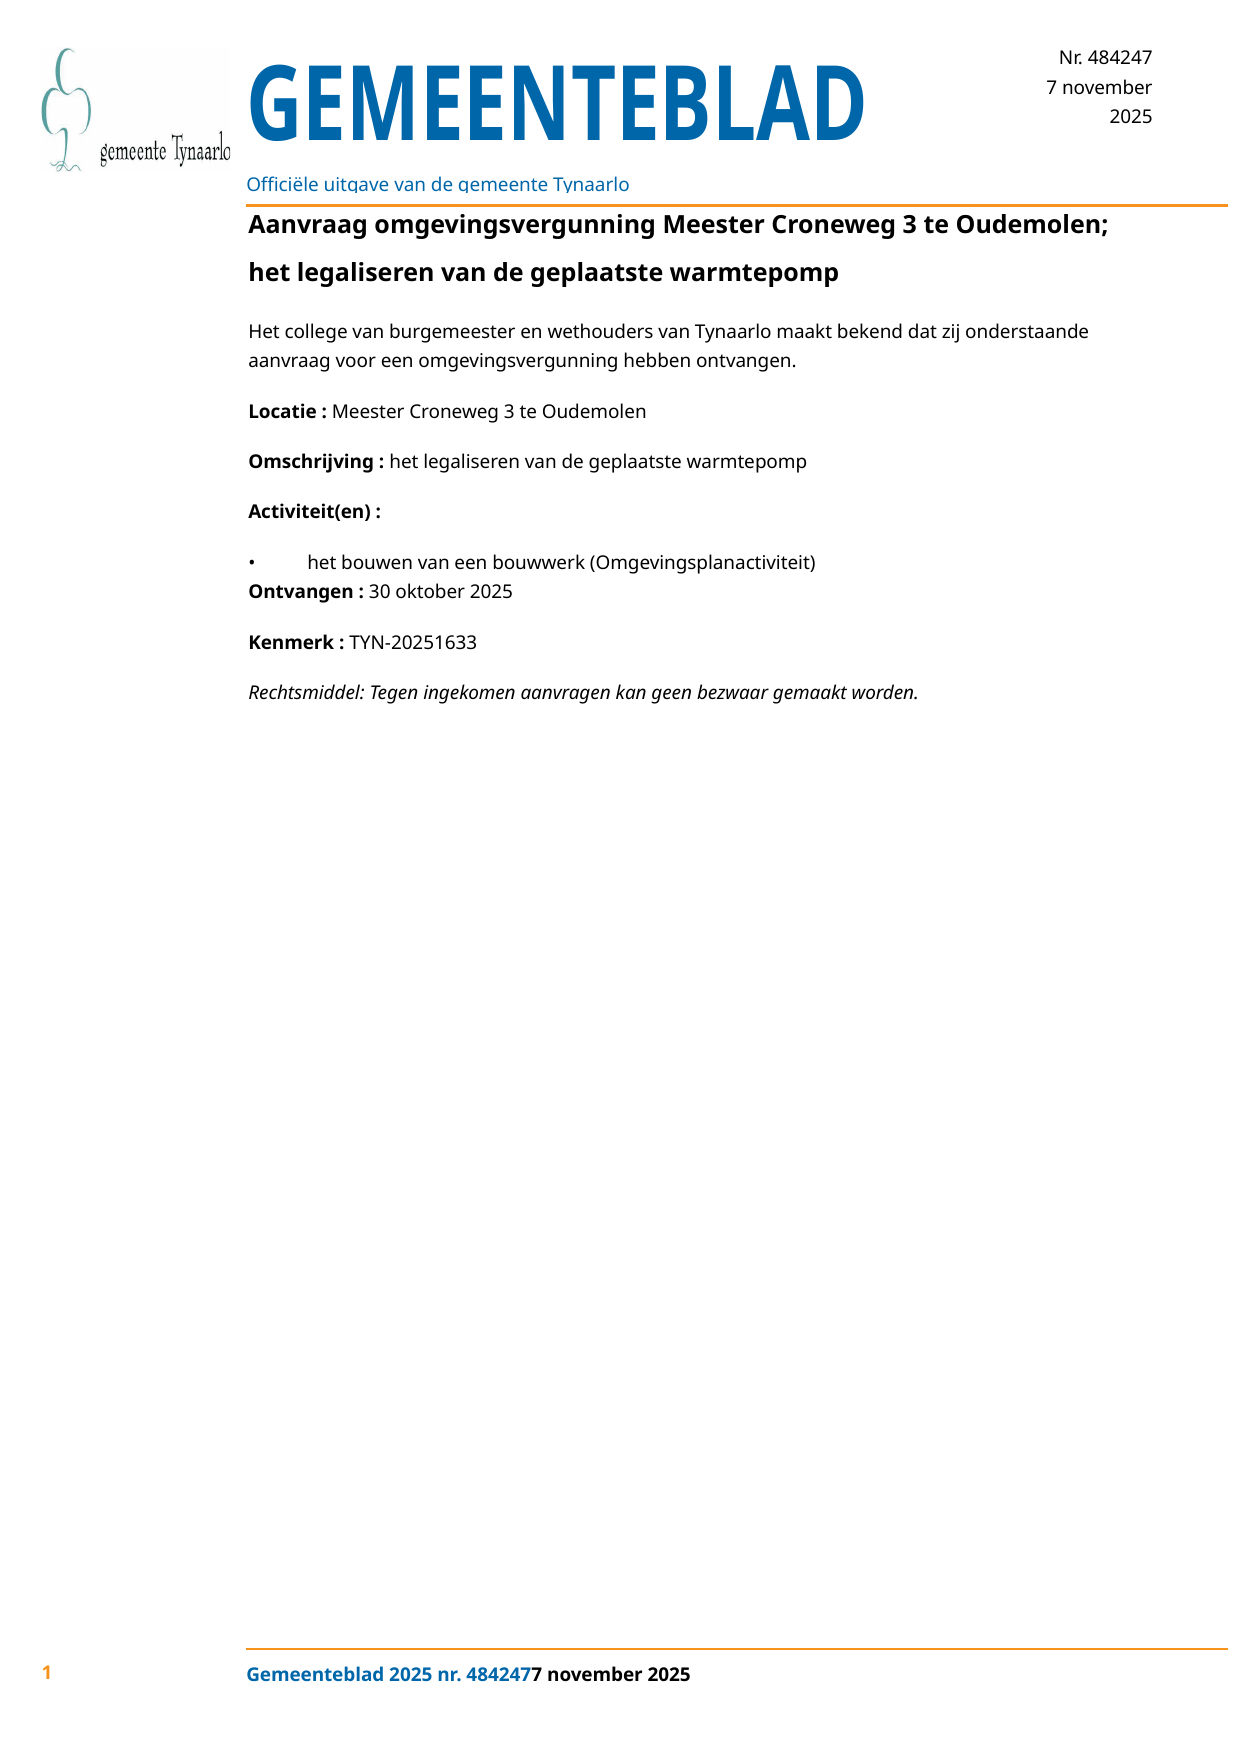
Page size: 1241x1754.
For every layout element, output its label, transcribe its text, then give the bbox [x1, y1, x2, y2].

text Het college van burgemeester en wethouders van Tynaarlo maakt bekend dat zij onderstaande aanvraag voor een omgevingsvergunning hebben ontvangen. [248, 318, 1152, 373]
text Kenmerk : TYN-20251633 [248, 629, 1152, 655]
text Activiteit(en) : [248, 499, 1152, 524]
picture [41, 47, 231, 172]
text Rechtsmiddel: Tegen ingekomen aanvragen kan geen bezwaar gemaakt worden. [248, 679, 1152, 705]
list het bouwen van een bouwwerk (Omgevingsplanactiviteit) [248, 549, 1152, 575]
text Aanvraag omgevingsvergunning Meester Croneweg 3 te Oudemolen; het legaliseren van de geplaatste warmtepomp [248, 207, 1152, 288]
text Locatie : Meester Croneweg 3 te Oudemolen [248, 398, 1152, 424]
text Omschrijving : het legaliseren van de geplaatste warmtepomp [248, 448, 1152, 474]
text Ontvangen : 30 oktober 2025 [248, 579, 1152, 604]
